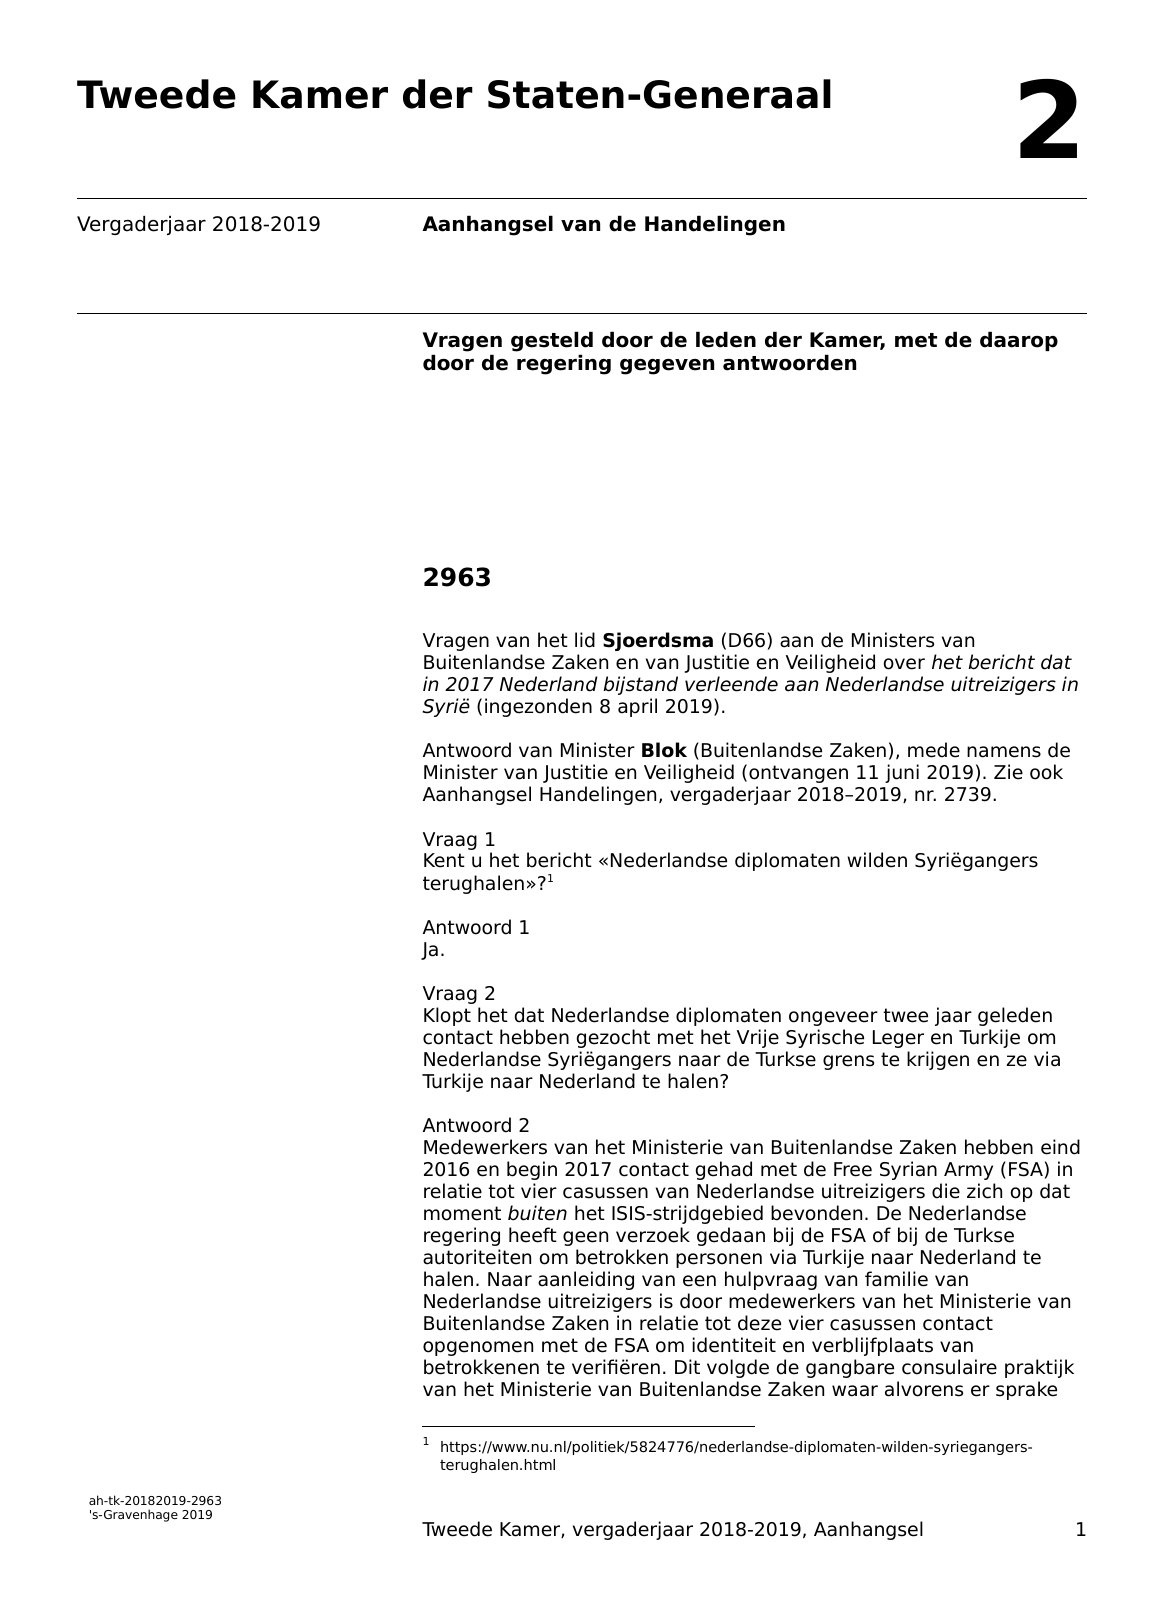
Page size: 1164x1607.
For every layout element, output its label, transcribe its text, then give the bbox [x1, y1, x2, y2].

text Vragen van het lid Sjoerdsma (D66) aan de Ministers van Buitenlandse Zaken en van Justitie en Veiligheid over het bericht dat in 2017 Nederland bijstand verleende aan Nederlandse uitreizigers in Syrië (ingezonden 8 april 2019). [422, 630, 1087, 718]
text Kent u het bericht «Nederlandse diplomaten wilden Syriëgangers terughalen»? [422, 850, 1087, 894]
table_cell [77, 314, 422, 375]
table_header Tweede Kamer der Staten-Generaal [77, 59, 886, 198]
table_cell Vergaderjaar 2018-2019 [77, 199, 422, 313]
text Vraag 2 [422, 983, 1087, 1005]
text 2963 [422, 563, 1087, 592]
table_header 2 [886, 59, 1087, 198]
table_cell Aanhangsel van de Handelingen [422, 199, 1087, 313]
text ah-tk-20182019-2963 [88, 1494, 323, 1508]
text Ja. [422, 938, 1087, 961]
text 's-Gravenhage 2019 [88, 1508, 323, 1522]
text https://www.nu.nl/politiek/5824776/nederlandse-diplomaten-wilden-syriegangers-terughalen.html [422, 1435, 1087, 1474]
text Medewerkers van het Ministerie van Buitenlandse Zaken hebben eind 2016 en begin 2017 contact gehad met de Free Syrian Army (FSA) in relatie tot vier casussen van Nederlandse uitreizigers die zich op dat moment buiten het ISIS-strijdgebied bevonden. De Nederlandse regering heeft geen verzoek gedaan bij de FSA of bij de Turkse autoriteiten om betrokken personen via Turkije naar Nederland te halen. Naar aanleiding van een hulpvraag van familie van Nederlandse uitreizigers is door medewerkers van het Ministerie van Buitenlandse Zaken in relatie tot deze vier casussen contact opgenomen met de FSA om identiteit en verblijfplaats van betrokkenen te verifiëren. Dit volgde de gangbare consulaire praktijk van het Ministerie van Buitenlandse Zaken waar alvorens er sprake [422, 1137, 1087, 1401]
table_cell Vragen gesteld door de leden der Kamer, met de daarop door de regering gegeven antwoorden [422, 314, 1087, 375]
text Vraag 1 [422, 828, 1087, 850]
text Antwoord 2 [422, 1115, 1087, 1137]
text Antwoord van Minister Blok (Buitenlandse Zaken), mede namens de Minister van Justitie en Veiligheid (ontvangen 11 juni 2019). Zie ook Aanhangsel Handelingen, vergaderjaar 2018–2019, nr. 2739. [422, 740, 1087, 806]
text Klopt het dat Nederlandse diplomaten ongeveer twee jaar geleden contact hebben gezocht met het Vrije Syrische Leger en Turkije om Nederlandse Syriëgangers naar de Turkse grens te krijgen en ze via Turkije naar Nederland te halen? [422, 1005, 1087, 1093]
text Antwoord 1 [422, 917, 1087, 938]
